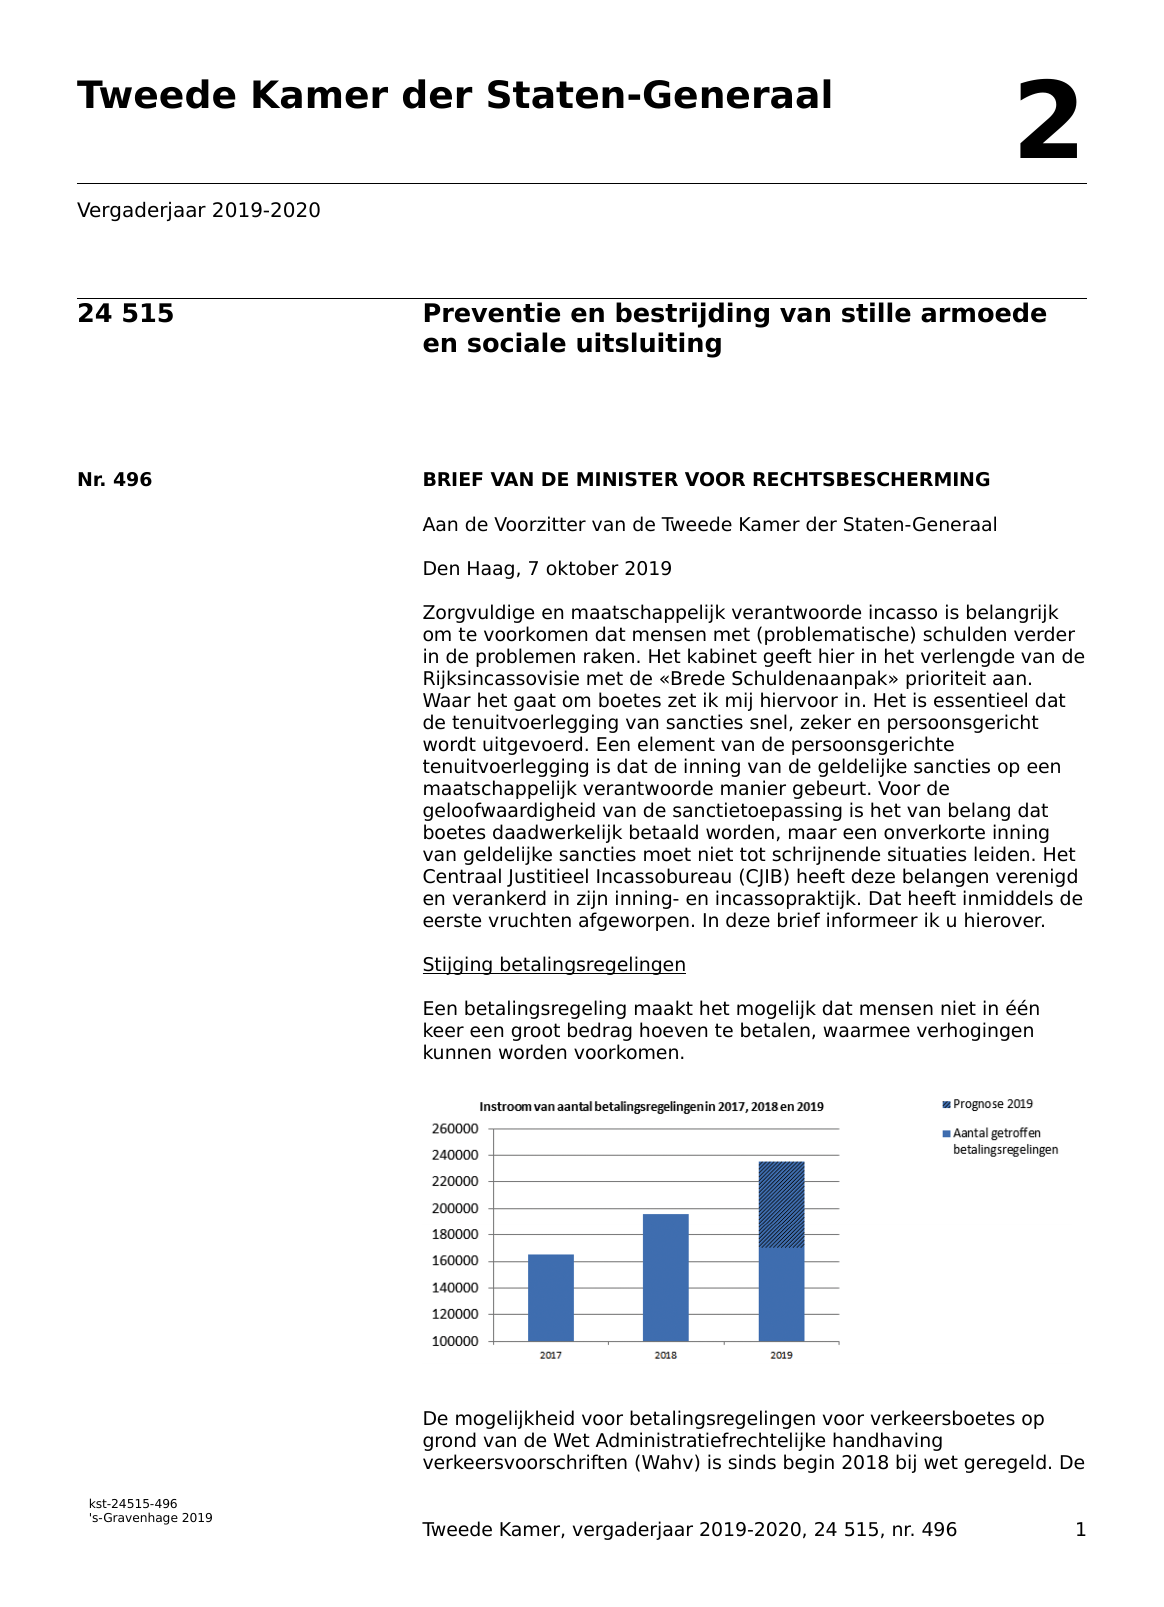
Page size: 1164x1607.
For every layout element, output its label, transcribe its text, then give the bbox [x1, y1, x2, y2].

text Aan de Voorzitter van de Tweede Kamer der Staten-Generaal [422, 513, 1087, 536]
subtitle 24 515 Preventie en bestrijding van stille armoede en sociale uitsluiting [77, 299, 1087, 358]
text 's-Gravenhage 2019 [88, 1511, 323, 1525]
table_header 2 [886, 59, 1087, 183]
subtitle Nr. 496 BRIEF VAN DE MINISTER VOOR RECHTSBESCHERMING [77, 469, 1087, 491]
text Zorgvuldige en maatschappelijk verantwoorde incasso is belangrijk om te voorkomen dat mensen met (problematische) schulden verder in de problemen raken. Het kabinet geeft hier in het verlengde van de Rijksincassovisie met de «Brede Schuldenaanpak» prioriteit aan. Waar het gaat om boetes zet ik mij hiervoor in. Het is essentieel dat de tenuitvoerlegging van sancties snel, zeker en persoonsgericht wordt uitgevoerd. Een element van de persoonsgerichte tenuitvoerlegging is dat de inning van de geldelijke sancties op een maatschappelijk verantwoorde manier gebeurt. Voor de geloofwaardigheid van de sanctietoepassing is het van belang dat boetes daadwerkelijk betaald worden, maar een onverkorte inning van geldelijke sancties moet niet tot schrijnende situaties leiden. Het Centraal Justitieel Incassobureau (CJIB) heeft deze belangen verenigd en verankerd in zijn inning- en incassopraktijk. Dat heeft inmiddels de eerste vruchten afgeworpen. In deze brief informeer ik u hierover. [422, 602, 1087, 932]
table_cell Vergaderjaar 2019-2020 [77, 184, 1087, 298]
text kst-24515-496 [88, 1497, 323, 1511]
text Den Haag, 7 oktober 2019 [422, 558, 1087, 580]
picture [422, 1086, 1072, 1364]
table_header Tweede Kamer der Staten-Generaal [77, 59, 886, 183]
text De mogelijkheid voor betalingsregelingen voor verkeersboetes op grond van de Wet Administratiefrechtelijke handhaving verkeersvoorschriften (Wahv) is sinds begin 2018 bij wet geregeld. De [422, 1408, 1087, 1474]
subtitle Stijging betalingsregelingen [422, 954, 1087, 976]
text Een betalingsregeling maakt het mogelijk dat mensen niet in één keer een groot bedrag hoeven te betalen, waarmee verhogingen kunnen worden voorkomen. [422, 998, 1087, 1064]
